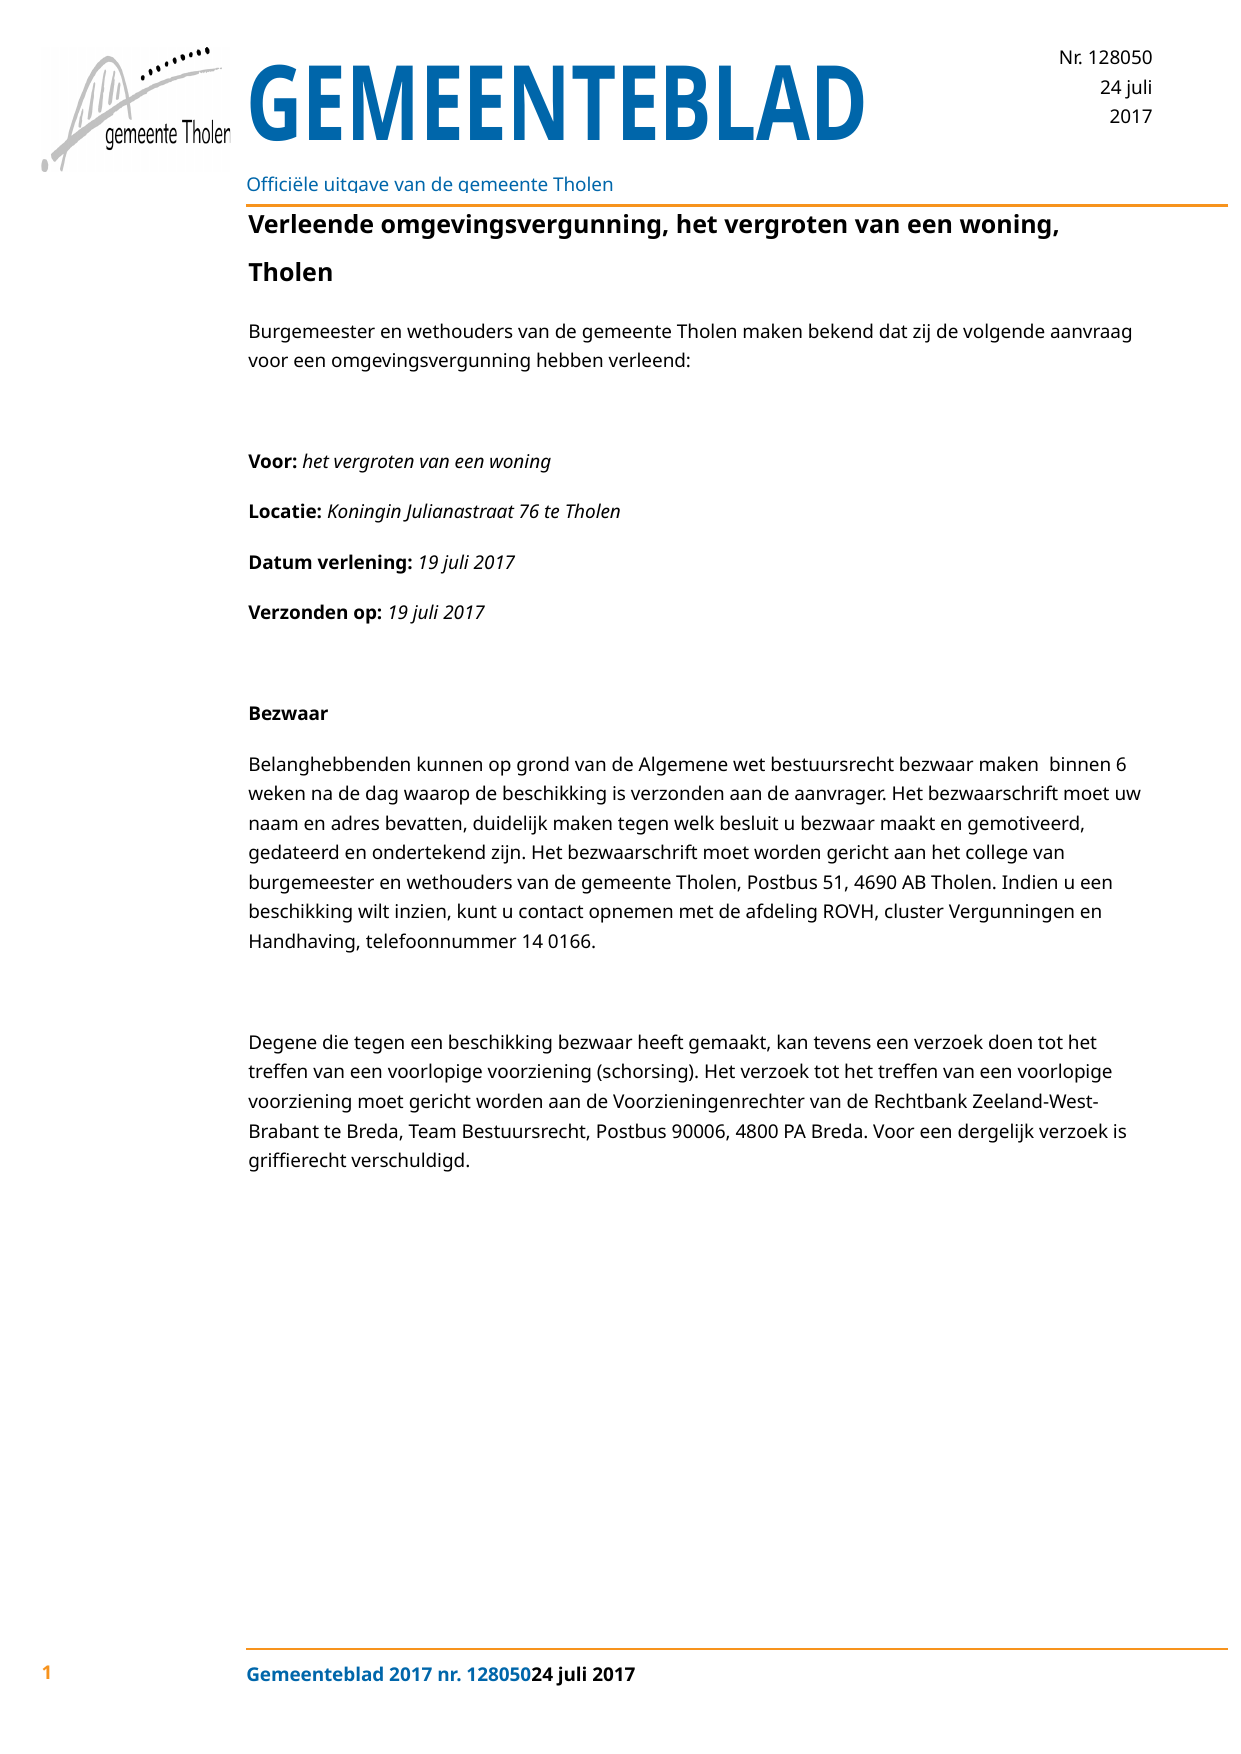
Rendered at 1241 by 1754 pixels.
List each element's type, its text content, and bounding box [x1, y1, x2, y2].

text Belanghebbenden kunnen op grond van de Algemene wet bestuursrecht bezwaar maken binnen 6 weken na de dag waarop de beschikking is verzonden aan de aanvrager. Het bezwaarschrift moet uw naam en adres bevatten, duidelijk maken tegen welk besluit u bezwaar maakt en gemotiveerd, gedateerd en ondertekend zijn. Het bezwaarschrift moet worden gericht aan het college van burgemeester en wethouders van de gemeente Tholen, Postbus 51, 4690 AB Tholen. Indien u een beschikking wilt inzien, kunt u contact opnemen met de afdeling ROVH, cluster Vergunningen en Handhaving, telefoonnummer 14 0166. [248, 751, 1152, 954]
picture [41, 47, 231, 172]
text Verleende omgevingsvergunning, het vergroten van een woning, Tholen [248, 207, 1152, 288]
text Degene die tegen een beschikking bezwaar heeft gemaakt, kan tevens een verzoek doen tot het treffen van een voorlopige voorziening (schorsing). Het verzoek tot het treffen van een voorlopige voorziening moet gericht worden aan de Voorzieningenrechter van de Rechtbank Zeeland-West-Brabant te Breda, Team Bestuursrecht, Postbus 90006, 4800 PA Breda. Voor een dergelijk verzoek is griffierecht verschuldigd. [248, 1029, 1152, 1173]
text Burgemeester en wethouders van de gemeente Tholen maken bekend dat zij de volgende aanvraag voor een omgevingsvergunning hebben verleend: [248, 318, 1152, 373]
text Voor: het vergroten van een woning [248, 448, 1152, 474]
text Bezwaar [248, 700, 1152, 726]
text Locatie: Koningin Julianastraat 76 te Tholen [248, 499, 1152, 524]
text Datum verlening: 19 juli 2017 [248, 549, 1152, 575]
text Verzonden op: 19 juli 2017 [248, 599, 1152, 625]
